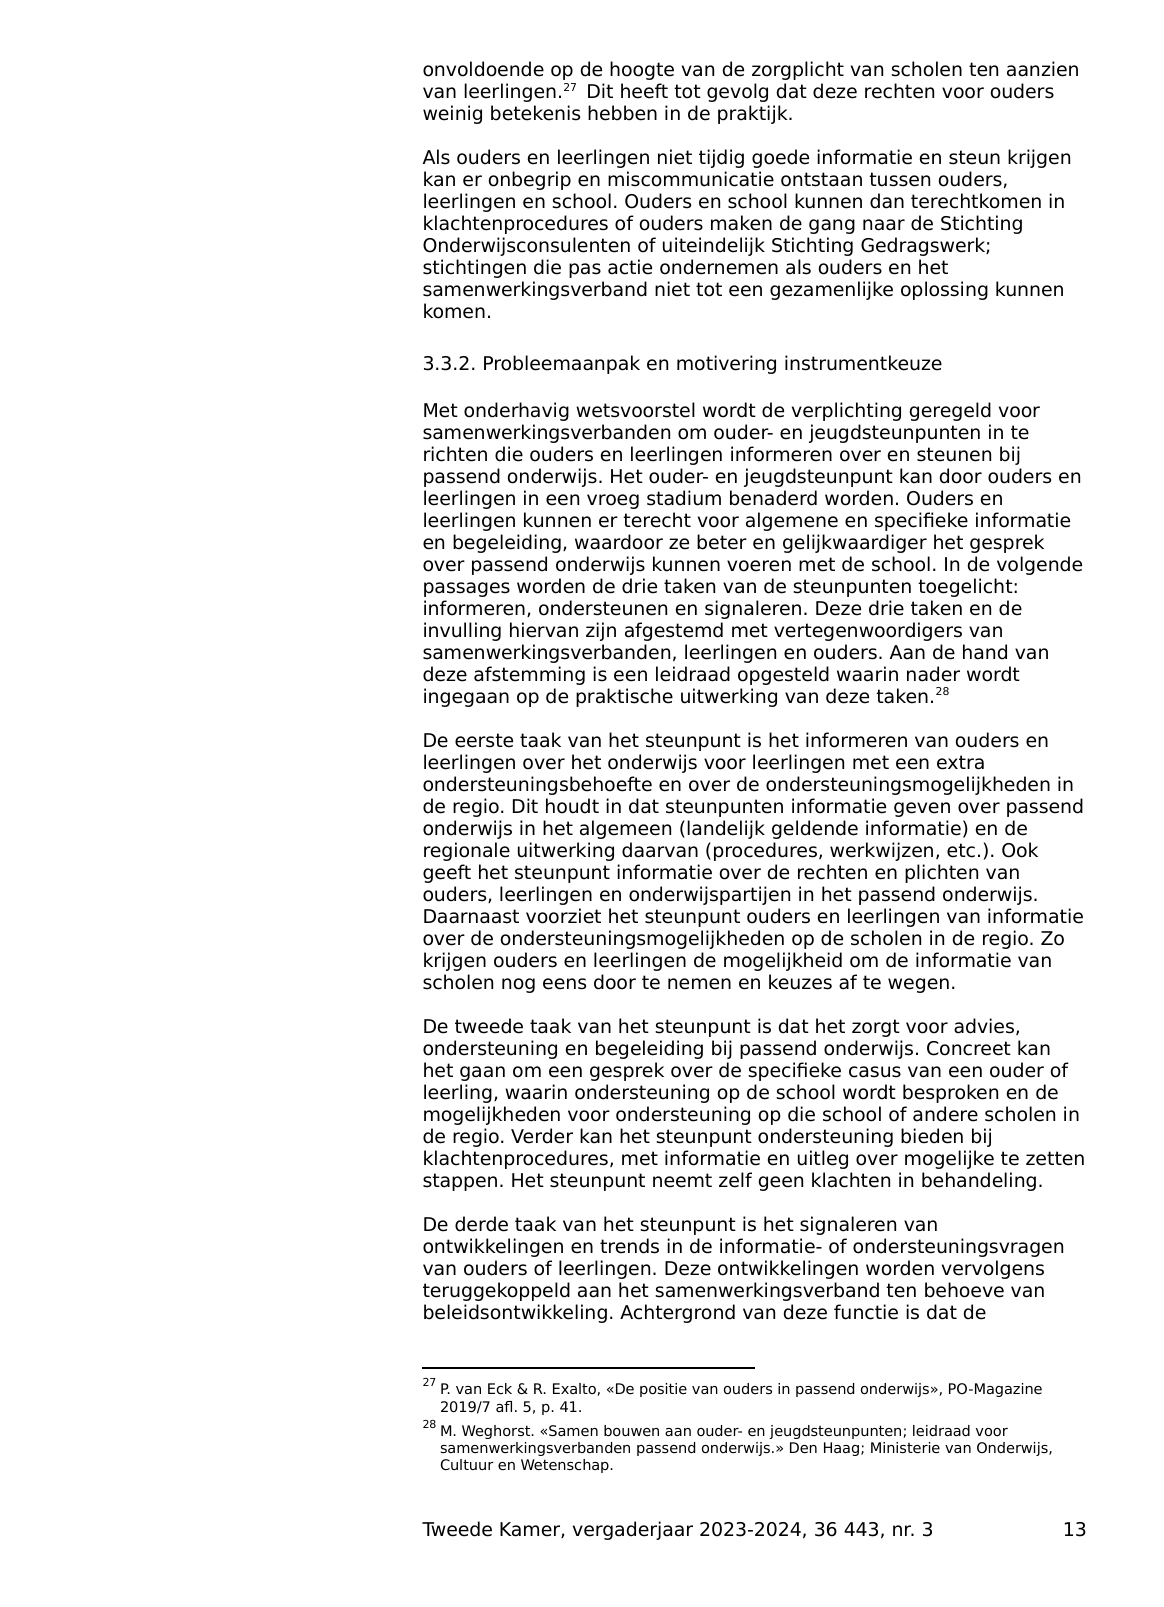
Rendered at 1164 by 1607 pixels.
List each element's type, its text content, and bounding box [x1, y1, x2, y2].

text De eerste taak van het steunpunt is het informeren van ouders en leerlingen over het onderwijs voor leerlingen met een extra ondersteuningsbehoefte en over de ondersteuningsmogelijkheden in de regio. Dit houdt in dat steunpunten informatie geven over passend onderwijs in het algemeen (landelijk geldende informatie) en de regionale uitwerking daarvan (procedures, werkwijzen, etc.). Ook geeft het steunpunt informatie over de rechten en plichten van ouders, leerlingen en onderwijspartijen in het passend onderwijs. Daarnaast voorziet het steunpunt ouders en leerlingen van informatie over de ondersteuningsmogelijkheden op de scholen in de regio. Zo krijgen ouders en leerlingen de mogelijkheid om de informatie van scholen nog eens door te nemen en keuzes af te wegen. [422, 730, 1087, 994]
text M. Weghorst. «Samen bouwen aan ouder- en jeugdsteunpunten; leidraad voor samenwerkingsverbanden passend onderwijs.» Den Haag; Ministerie van Onderwijs, Cultuur en Wetenschap. [422, 1418, 1087, 1474]
text P. van Eck & R. Exalto, «De positie van ouders in passend onderwijs», PO-Magazine 2019/7 afl. 5, p. 41. [422, 1377, 1087, 1416]
text De tweede taak van het steunpunt is dat het zorgt voor advies, ondersteuning en begeleiding bij passend onderwijs. Concreet kan het gaan om een gesprek over de specifieke casus van een ouder of leerling, waarin ondersteuning op de school wordt besproken en de mogelijkheden voor ondersteuning op die school of andere scholen in de regio. Verder kan het steunpunt ondersteuning bieden bij klachtenprocedures, met informatie en uitleg over mogelijke te zetten stappen. Het steunpunt neemt zelf geen klachten in behandeling. [422, 1016, 1087, 1192]
text Met onderhavig wetsvoorstel wordt de verplichting geregeld voor samenwerkingsverbanden om ouder- en jeugdsteunpunten in te richten die ouders en leerlingen informeren over en steunen bij passend onderwijs. Het ouder- en jeugdsteunpunt kan door ouders en leerlingen in een vroeg stadium benaderd worden. Ouders en leerlingen kunnen er terecht voor algemene en specifieke informatie en begeleiding, waardoor ze beter en gelijkwaardiger het gesprek over passend onderwijs kunnen voeren met de school. In de volgende passages worden de drie taken van de steunpunten toegelicht: informeren, ondersteunen en signaleren. Deze drie taken en de invulling hiervan zijn afgestemd met vertegenwoordigers van samenwerkingsverbanden, leerlingen en ouders. Aan de hand van deze afstemming is een leidraad opgesteld waarin nader wordt ingegaan op de praktische uitwerking van deze taken. [422, 400, 1087, 708]
text onvoldoende op de hoogte van de zorgplicht van scholen ten aanzien van leerlingen. Dit heeft tot gevolg dat deze rechten voor ouders weinig betekenis hebben in de praktijk. [422, 59, 1087, 125]
subtitle 3.3.2. Probleemaanpak en motivering instrumentkeuze [422, 353, 1087, 375]
text De derde taak van het steunpunt is het signaleren van ontwikkelingen en trends in de informatie- of ondersteuningsvragen van ouders of leerlingen. Deze ontwikkelingen worden vervolgens teruggekoppeld aan het samenwerkingsverband ten behoeve van beleidsontwikkeling. Achtergrond van deze functie is dat de [422, 1214, 1087, 1324]
text Als ouders en leerlingen niet tijdig goede informatie en steun krijgen kan er onbegrip en miscommunicatie ontstaan tussen ouders, leerlingen en school. Ouders en school kunnen dan terechtkomen in klachtenprocedures of ouders maken de gang naar de Stichting Onderwijsconsulenten of uiteindelijk Stichting Gedragswerk; stichtingen die pas actie ondernemen als ouders en het samenwerkingsverband niet tot een gezamenlijke oplossing kunnen komen. [422, 147, 1087, 323]
